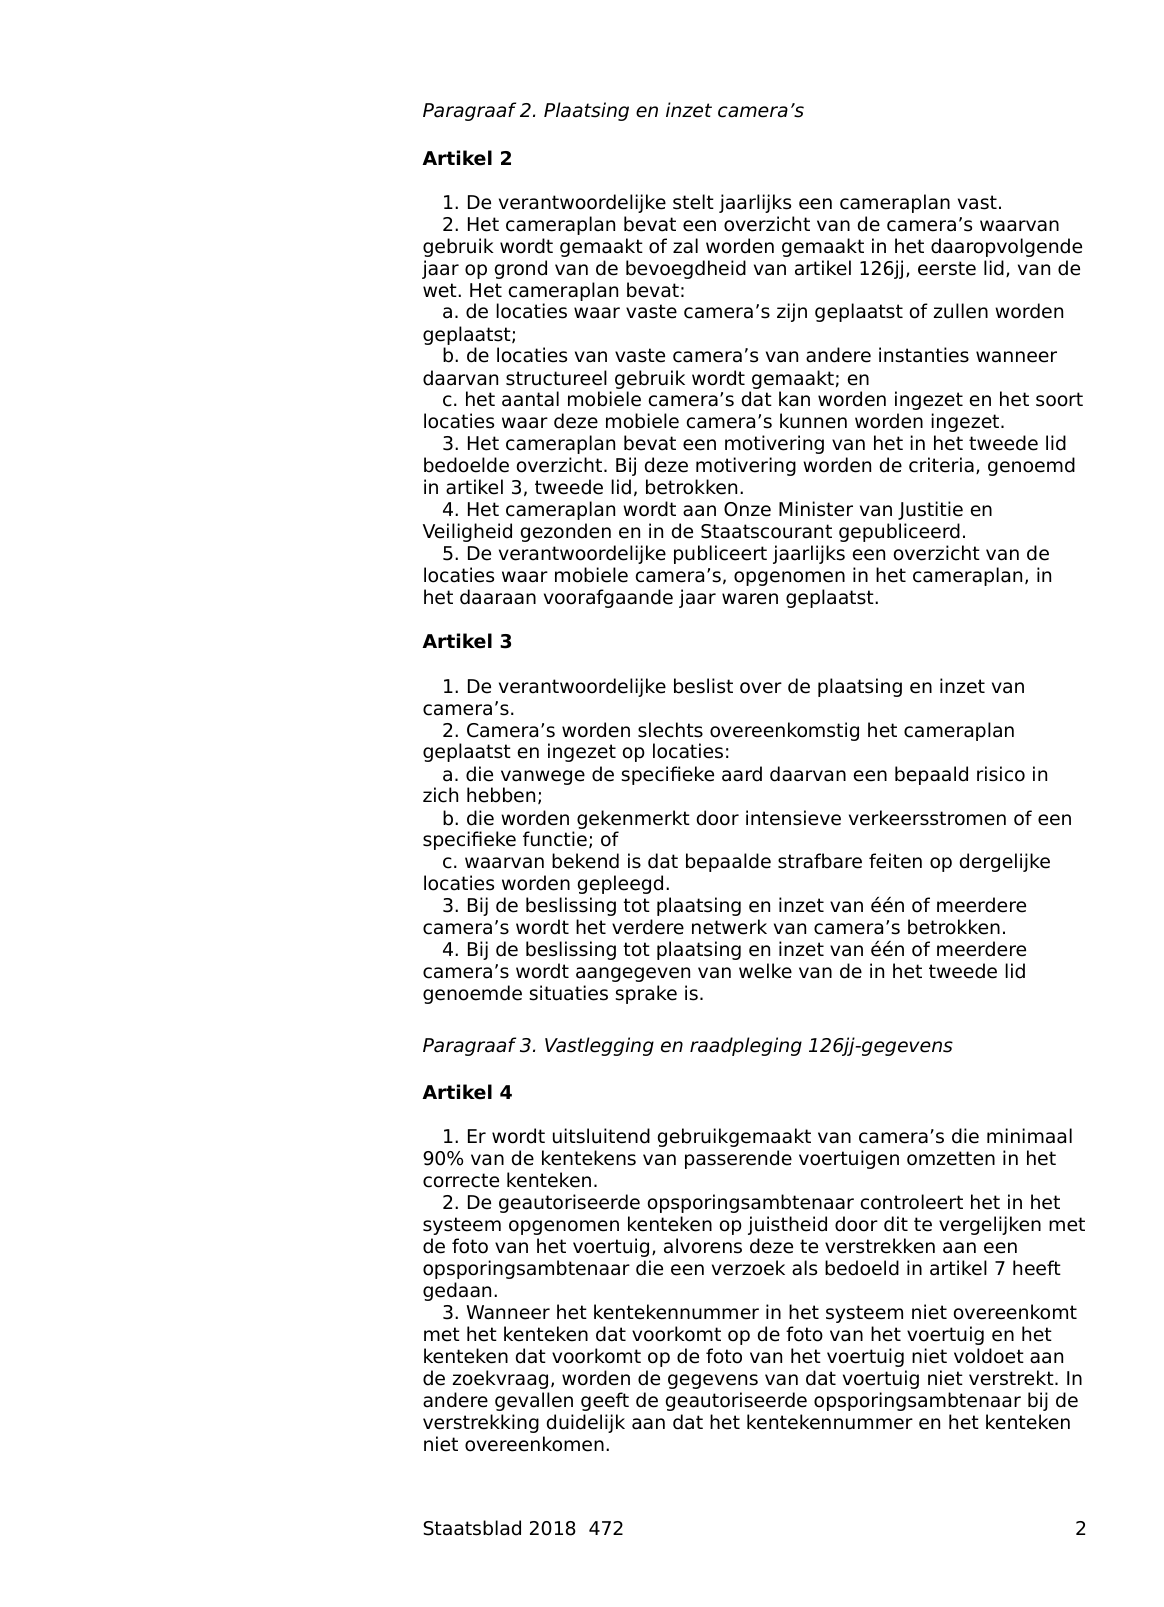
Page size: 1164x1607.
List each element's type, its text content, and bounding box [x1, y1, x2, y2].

text 1. Er wordt uitsluitend gebruikgemaakt van camera’s die minimaal 90% van de kentekens van passerende voertuigen omzetten in het correcte kenteken. [422, 1126, 1087, 1192]
text b. de locaties van vaste camera’s van andere instanties wanneer daarvan structureel gebruik wordt gemaakt; en [422, 345, 1087, 389]
subtitle Artikel 2 [422, 147, 1087, 169]
text 2. Het cameraplan bevat een overzicht van de camera’s waarvan gebruik wordt gemaakt of zal worden gemaakt in het daaropvolgende jaar op grond van de bevoegdheid van artikel 126jj, eerste lid, van de wet. Het cameraplan bevat: [422, 213, 1087, 301]
subtitle Artikel 3 [422, 631, 1087, 653]
text 3. Het cameraplan bevat een motivering van het in het tweede lid bedoelde overzicht. Bij deze motivering worden de criteria, genoemd in artikel 3, tweede lid, betrokken. [422, 433, 1087, 499]
text c. het aantal mobiele camera’s dat kan worden ingezet en het soort locaties waar deze mobiele camera’s kunnen worden ingezet. [422, 389, 1087, 433]
text 4. Bij de beslissing tot plaatsing en inzet van één of meerdere camera’s wordt aangegeven van welke van de in het tweede lid genoemde situaties sprake is. [422, 939, 1087, 1005]
text 3. Bij de beslissing tot plaatsing en inzet van één of meerdere camera’s wordt het verdere netwerk van camera’s betrokken. [422, 895, 1087, 939]
subtitle Paragraaf 3. Vastlegging en raadpleging 126jj-gegevens [422, 1035, 1087, 1057]
text 4. Het cameraplan wordt aan Onze Minister van Justitie en Veiligheid gezonden en in de Staatscourant gepubliceerd. [422, 499, 1087, 543]
text a. de locaties waar vaste camera’s zijn geplaatst of zullen worden geplaatst; [422, 301, 1087, 345]
text 5. De verantwoordelijke publiceert jaarlijks een overzicht van de locaties waar mobiele camera’s, opgenomen in het cameraplan, in het daaraan voorafgaande jaar waren geplaatst. [422, 543, 1087, 609]
text 1. De verantwoordelijke stelt jaarlijks een cameraplan vast. [422, 192, 1087, 213]
text 2. Camera’s worden slechts overeenkomstig het cameraplan geplaatst en ingezet op locaties: [422, 719, 1087, 763]
text 1. De verantwoordelijke beslist over de plaatsing en inzet van camera’s. [422, 676, 1087, 719]
text 3. Wanneer het kentekennummer in het systeem niet overeenkomt met het kenteken dat voorkomt op de foto van het voertuig en het kenteken dat voorkomt op de foto van het voertuig niet voldoet aan de zoekvraag, worden de gegevens van dat voertuig niet verstrekt. In andere gevallen geeft de geautoriseerde opsporingsambtenaar bij de verstrekking duidelijk aan dat het kentekennummer en het kenteken niet overeenkomen. [422, 1302, 1087, 1456]
text a. die vanwege de specifieke aard daarvan een bepaald risico in zich hebben; [422, 763, 1087, 807]
subtitle Paragraaf 2. Plaatsing en inzet camera’s [422, 100, 1087, 122]
text 2. De geautoriseerde opsporingsambtenaar controleert het in het systeem opgenomen kenteken op juistheid door dit te vergelijken met de foto van het voertuig, alvorens deze te verstrekken aan een opsporingsambtenaar die een verzoek als bedoeld in artikel 7 heeft gedaan. [422, 1192, 1087, 1302]
text c. waarvan bekend is dat bepaalde strafbare feiten op dergelijke locaties worden gepleegd. [422, 851, 1087, 895]
subtitle Artikel 4 [422, 1082, 1087, 1104]
text b. die worden gekenmerkt door intensieve verkeersstromen of een specifieke functie; of [422, 807, 1087, 851]
